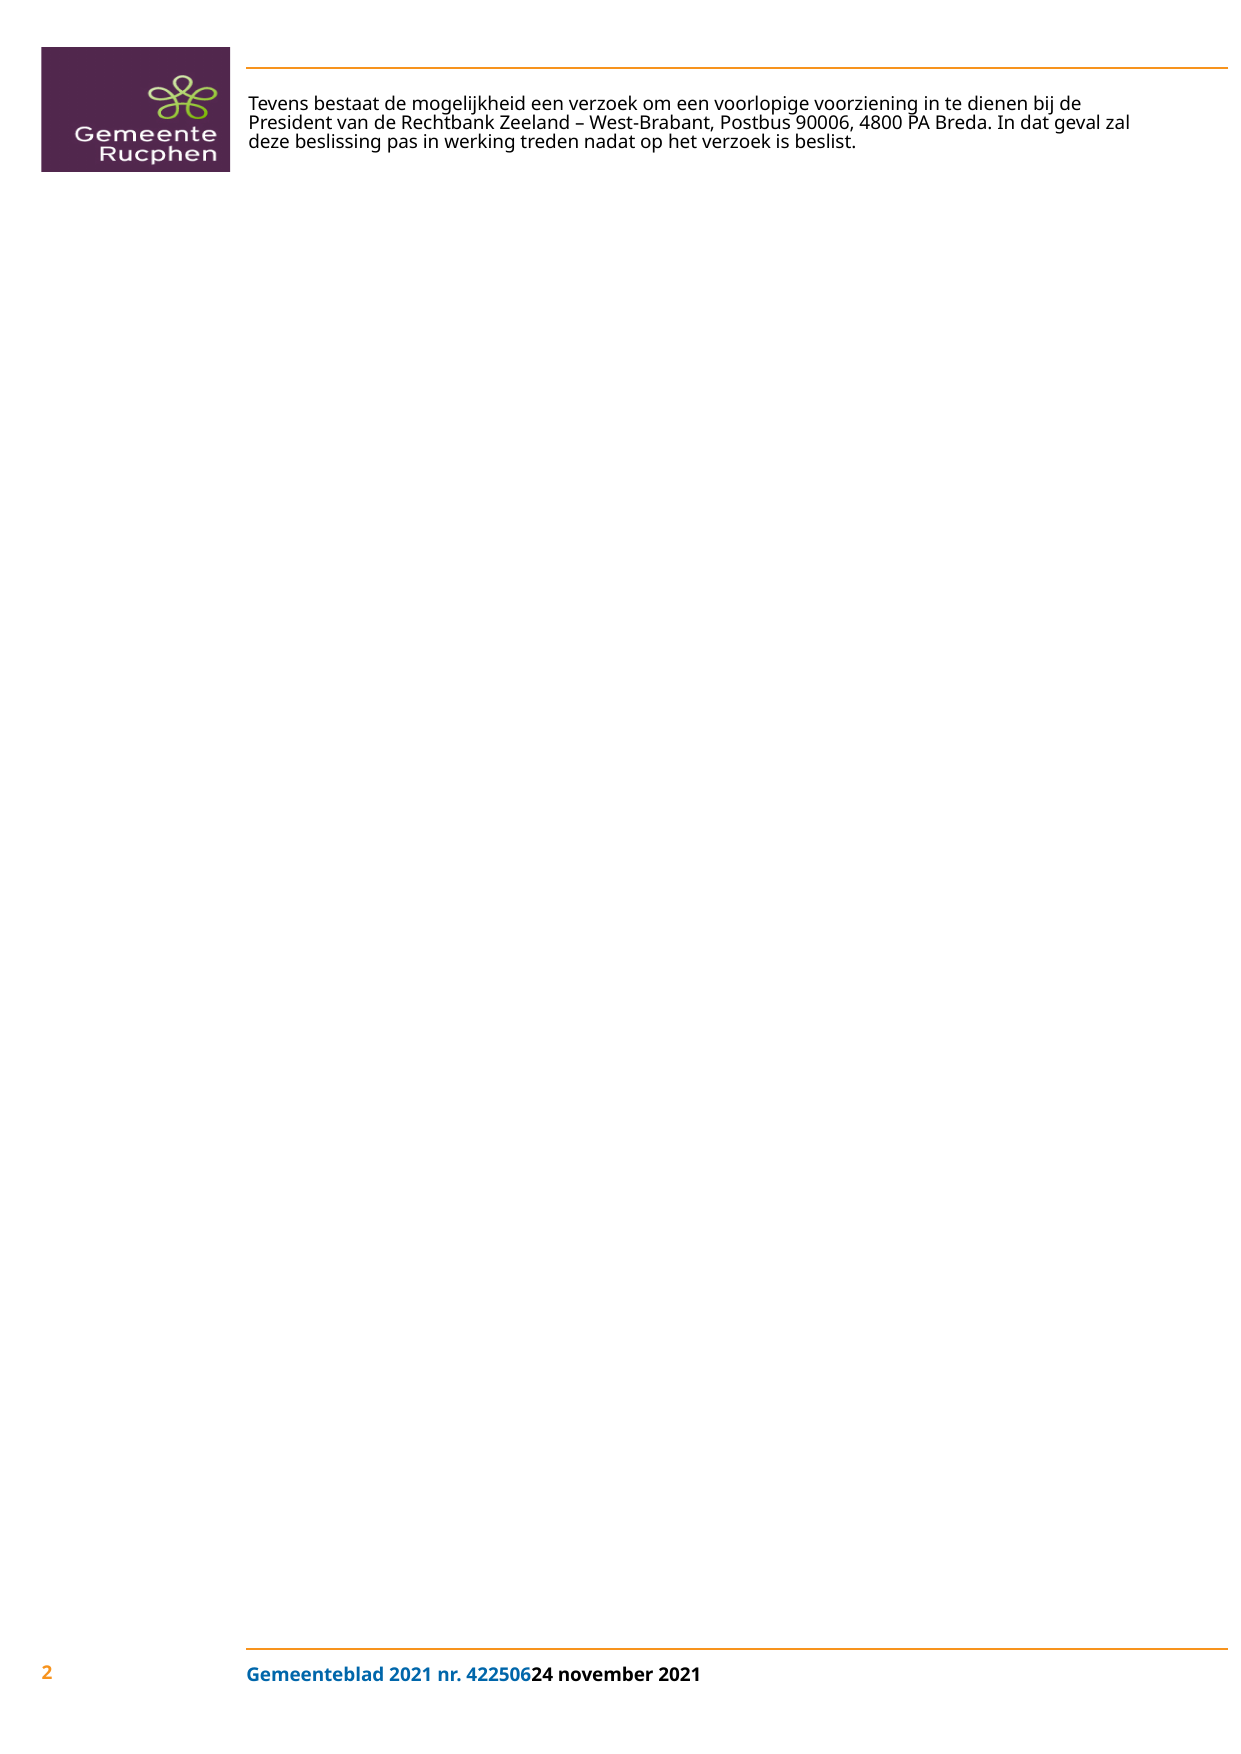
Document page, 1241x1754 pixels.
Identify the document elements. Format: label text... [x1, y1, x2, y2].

text Tevens bestaat de mogelijkheid een verzoek om een voorlopige voorziening in te dienen bij de President van de Rechtbank Zeeland – West-Brabant, Postbus 90006, 4800 PA Breda. In dat geval zal deze beslissing pas in werking treden nadat op het verzoek is beslist. [248, 95, 1152, 153]
picture [41, 47, 231, 172]
